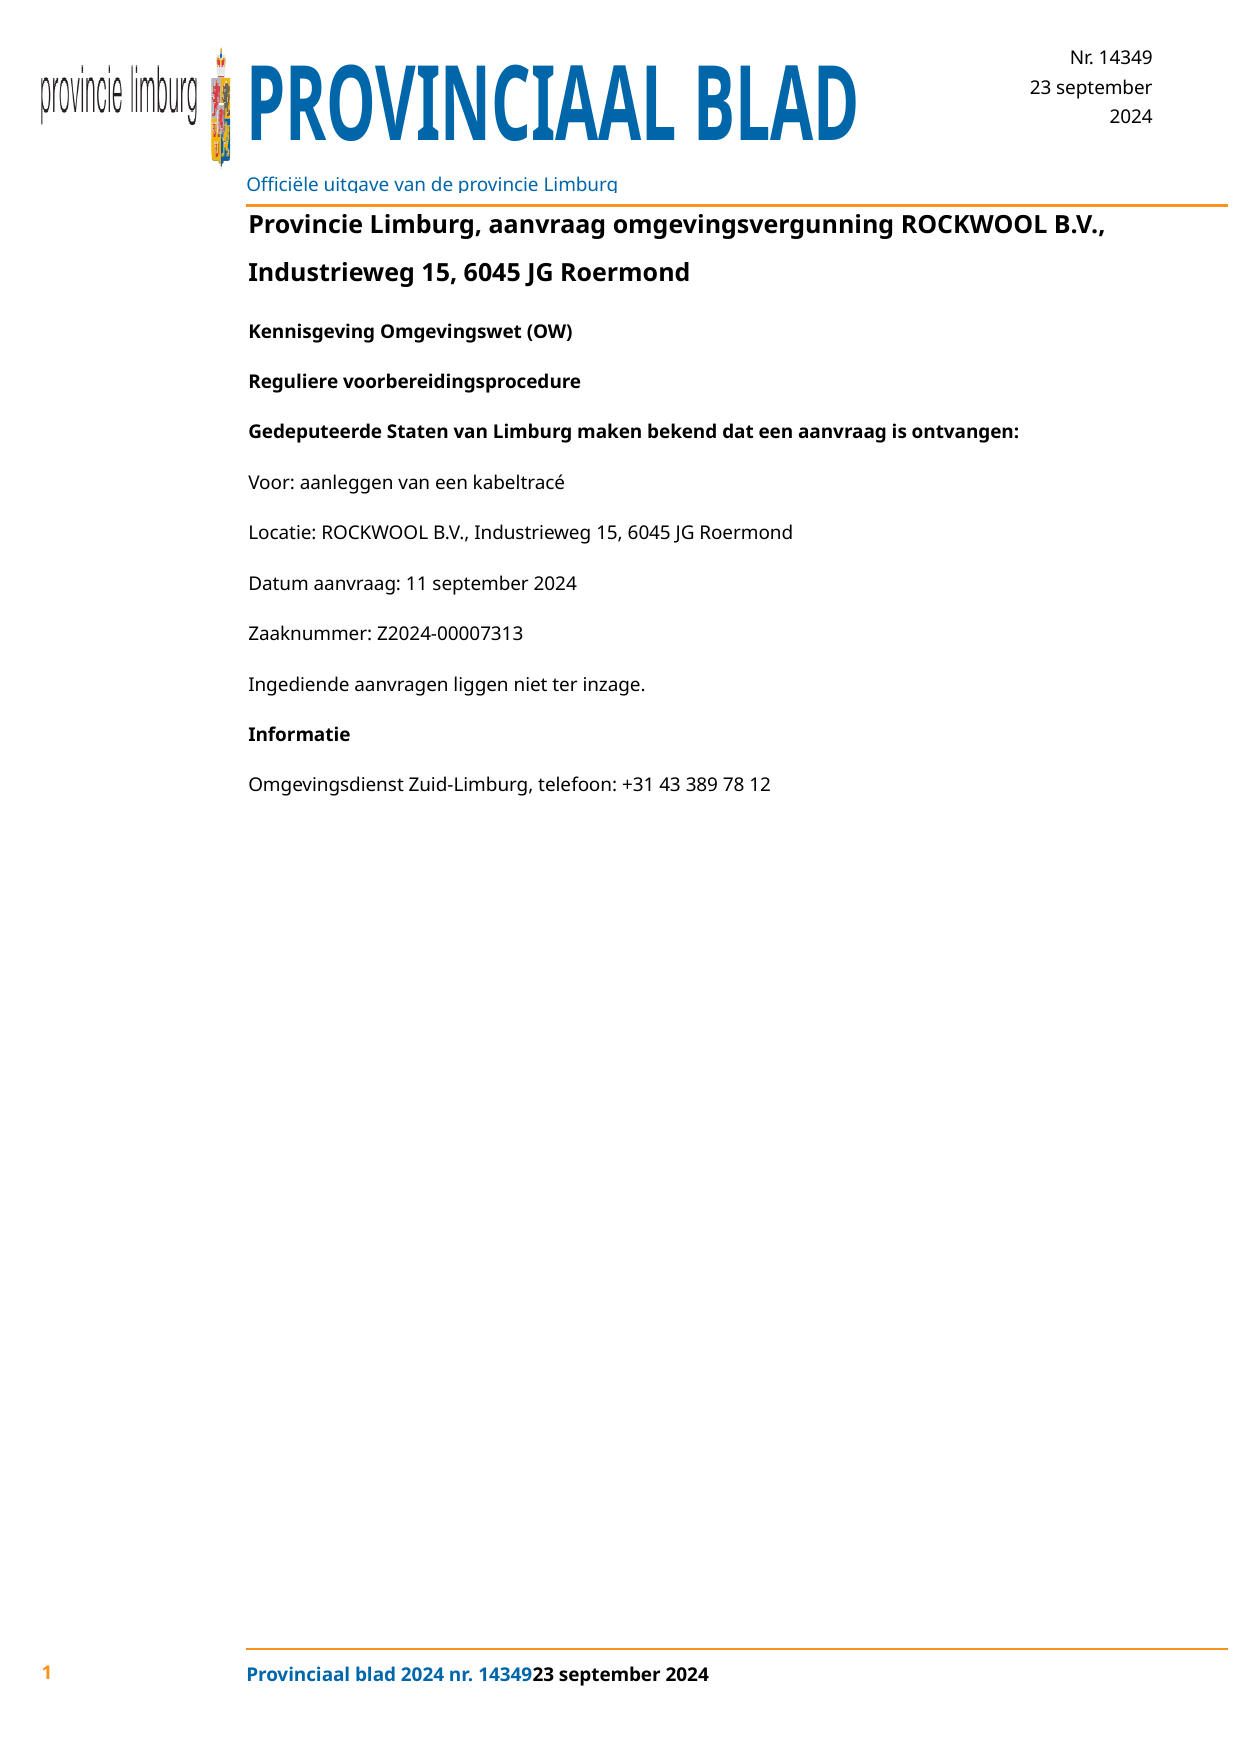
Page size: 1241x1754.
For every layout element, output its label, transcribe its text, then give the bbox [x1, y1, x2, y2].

text Datum aanvraag: 11 september 2024 [248, 570, 1152, 596]
text Reguliere voorbereidingsprocedure [248, 368, 1152, 394]
text Locatie: ROCKWOOL B.V., Industrieweg 15, 6045 JG Roermond [248, 519, 1152, 545]
text Ingediende aanvragen liggen niet ter inzage. [248, 671, 1152, 697]
text Kennisgeving Omgevingswet (OW) [248, 318, 1152, 344]
text Informatie [248, 721, 1152, 747]
text Zaaknummer: Z2024-00007313 [248, 620, 1152, 646]
text Gedeputeerde Staten van Limburg maken bekend dat een aanvraag is ontvangen: [248, 419, 1152, 444]
picture [41, 47, 231, 172]
text Omgevingsdienst Zuid-Limburg, telefoon: +31 43 389 78 12 [248, 772, 1152, 797]
text Provincie Limburg, aanvraag omgevingsvergunning ROCKWOOL B.V., Industrieweg 15, 6045 JG Roermond [248, 207, 1152, 288]
text Voor: aanleggen van een kabeltracé [248, 469, 1152, 495]
